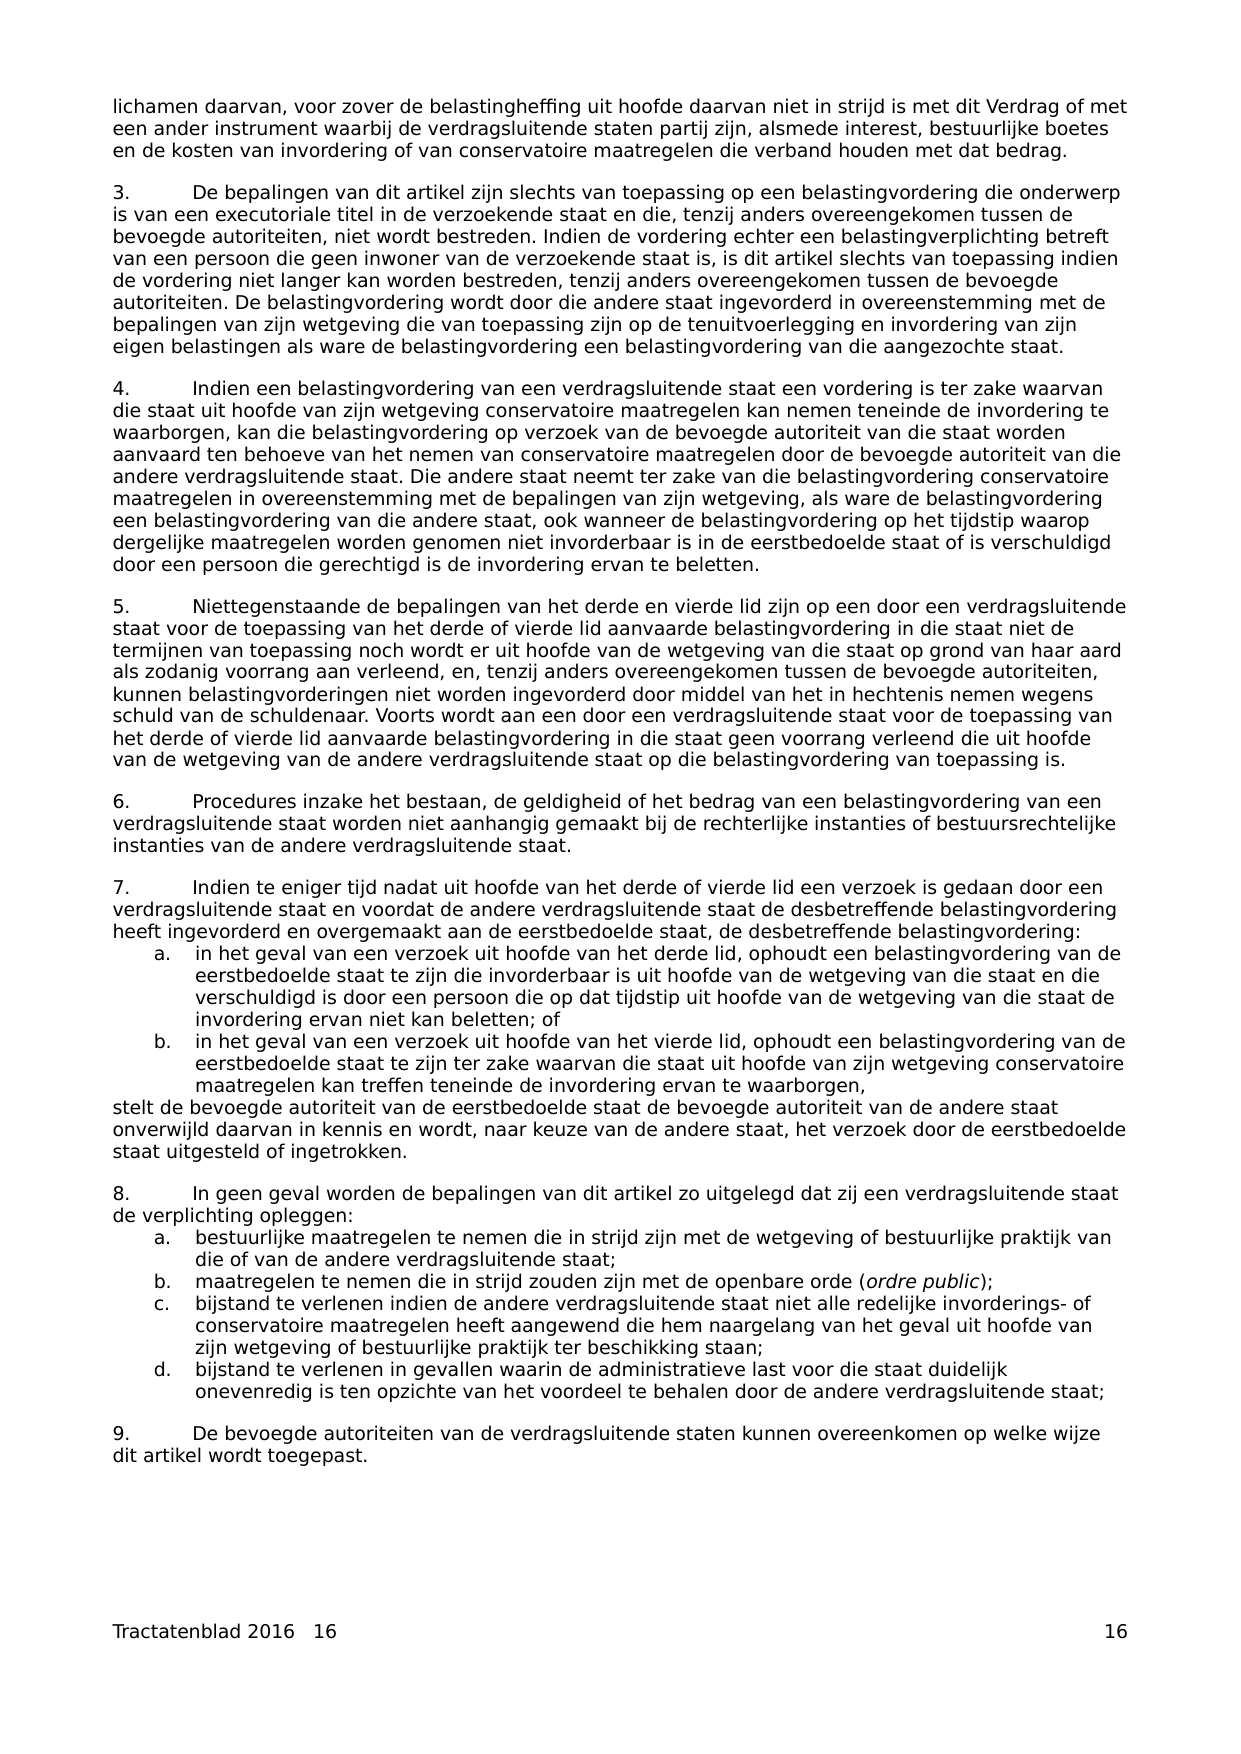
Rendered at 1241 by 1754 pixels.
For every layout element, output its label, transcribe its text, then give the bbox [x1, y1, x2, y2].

text c. bijstand te verlenen indien de andere verdragsluitende staat niet alle redelijke invorderings- of conservatoire maatregelen heeft aangewend die hem naargelang van het geval uit hoofde van zijn wetgeving of bestuurlijke praktijk ter beschikking staan; [153, 1293, 1128, 1359]
text b. maatregelen te nemen die in strijd zouden zijn met de openbare orde (ordre public); [153, 1271, 1128, 1293]
text 3. De bepalingen van dit artikel zijn slechts van toepassing op een belastingvordering die onderwerp is van een executoriale titel in de verzoekende staat en die, tenzij anders overeengekomen tussen de bevoegde autoriteiten, niet wordt bestreden. Indien de vordering echter een belastingverplichting betreft van een persoon die geen inwoner van de verzoekende staat is, is dit artikel slechts van toepassing indien de vordering niet langer kan worden bestreden, tenzij anders overeengekomen tussen de bevoegde autoriteiten. De belastingvordering wordt door die andere staat ingevorderd in overeenstemming met de bepalingen van zijn wetgeving die van toepassing zijn op de tenuitvoerlegging en invordering van zijn eigen belastingen als ware de belastingvordering een belastingvordering van die aangezochte staat. [112, 182, 1128, 358]
text d. bijstand te verlenen in gevallen waarin de administratieve last voor die staat duidelijk onevenredig is ten opzichte van het voordeel te behalen door de andere verdragsluitende staat; [153, 1359, 1128, 1403]
text a. in het geval van een verzoek uit hoofde van het derde lid, ophoudt een belastingvordering van de eerstbedoelde staat te zijn die invorderbaar is uit hoofde van de wetgeving van die staat en die verschuldigd is door een persoon die op dat tijdstip uit hoofde van de wetgeving van die staat de invordering ervan niet kan beletten; of [153, 943, 1128, 1031]
text 9. De bevoegde autoriteiten van de verdragsluitende staten kunnen overeenkomen op welke wijze dit artikel wordt toegepast. [112, 1423, 1128, 1467]
text 8. In geen geval worden de bepalingen van dit artikel zo uitgelegd dat zij een verdragsluitende staat de verplichting opleggen: [112, 1183, 1128, 1227]
text 4. Indien een belastingvordering van een verdragsluitende staat een vordering is ter zake waarvan die staat uit hoofde van zijn wetgeving conservatoire maatregelen kan nemen teneinde de invordering te waarborgen, kan die belastingvordering op verzoek van de bevoegde autoriteit van die staat worden aanvaard ten behoeve van het nemen van conservatoire maatregelen door de bevoegde autoriteit van die andere verdragsluitende staat. Die andere staat neemt ter zake van die belastingvordering conservatoire maatregelen in overeenstemming met de bepalingen van zijn wetgeving, als ware de belastingvordering een belastingvordering van die andere staat, ook wanneer de belastingvordering op het tijdstip waarop dergelijke maatregelen worden genomen niet invorderbaar is in de eerstbedoelde staat of is verschuldigd door een persoon die gerechtigd is de invordering ervan te beletten. [112, 378, 1128, 576]
text a. bestuurlijke maatregelen te nemen die in strijd zijn met de wetgeving of bestuurlijke praktijk van die of van de andere verdragsluitende staat; [153, 1227, 1128, 1271]
text 7. Indien te eniger tijd nadat uit hoofde van het derde of vierde lid een verzoek is gedaan door een verdragsluitende staat en voordat de andere verdragsluitende staat de desbetreffende belastingvordering heeft ingevorderd en overgemaakt aan de eerstbedoelde staat, de desbetreffende belastingvordering: [112, 877, 1128, 943]
text 5. Niettegenstaande de bepalingen van het derde en vierde lid zijn op een door een verdragsluitende staat voor de toepassing van het derde of vierde lid aanvaarde belastingvordering in die staat niet de termijnen van toepassing noch wordt er uit hoofde van de wetgeving van die staat op grond van haar aard als zodanig voorrang aan verleend, en, tenzij anders overeengekomen tussen de bevoegde autoriteiten, kunnen belastingvorderingen niet worden ingevorderd door middel van het in hechtenis nemen wegens schuld van de schuldenaar. Voorts wordt aan een door een verdragsluitende staat voor de toepassing van het derde of vierde lid aanvaarde belastingvordering in die staat geen voorrang verleend die uit hoofde van de wetgeving van de andere verdragsluitende staat op die belastingvordering van toepassing is. [112, 596, 1128, 771]
text 6. Procedures inzake het bestaan, de geldigheid of het bedrag van een belastingvordering van een verdragsluitende staat worden niet aanhangig gemaakt bij de rechterlijke instanties of bestuursrechtelijke instanties van de andere verdragsluitende staat. [112, 791, 1128, 857]
text stelt de bevoegde autoriteit van de eerstbedoelde staat de bevoegde autoriteit van de andere staat onverwijld daarvan in kennis en wordt, naar keuze van de andere staat, het verzoek door de eerstbedoelde staat uitgesteld of ingetrokken. [112, 1097, 1128, 1163]
text lichamen daarvan, voor zover de belastingheffing uit hoofde daarvan niet in strijd is met dit Verdrag of met een ander instrument waarbij de verdragsluitende staten partij zijn, alsmede interest, bestuurlijke boetes en de kosten van invordering of van conservatoire maatregelen die verband houden met dat bedrag. [112, 96, 1128, 162]
text b. in het geval van een verzoek uit hoofde van het vierde lid, ophoudt een belastingvordering van de eerstbedoelde staat te zijn ter zake waarvan die staat uit hoofde van zijn wetgeving conservatoire maatregelen kan treffen teneinde de invordering ervan te waarborgen, [153, 1031, 1128, 1097]
